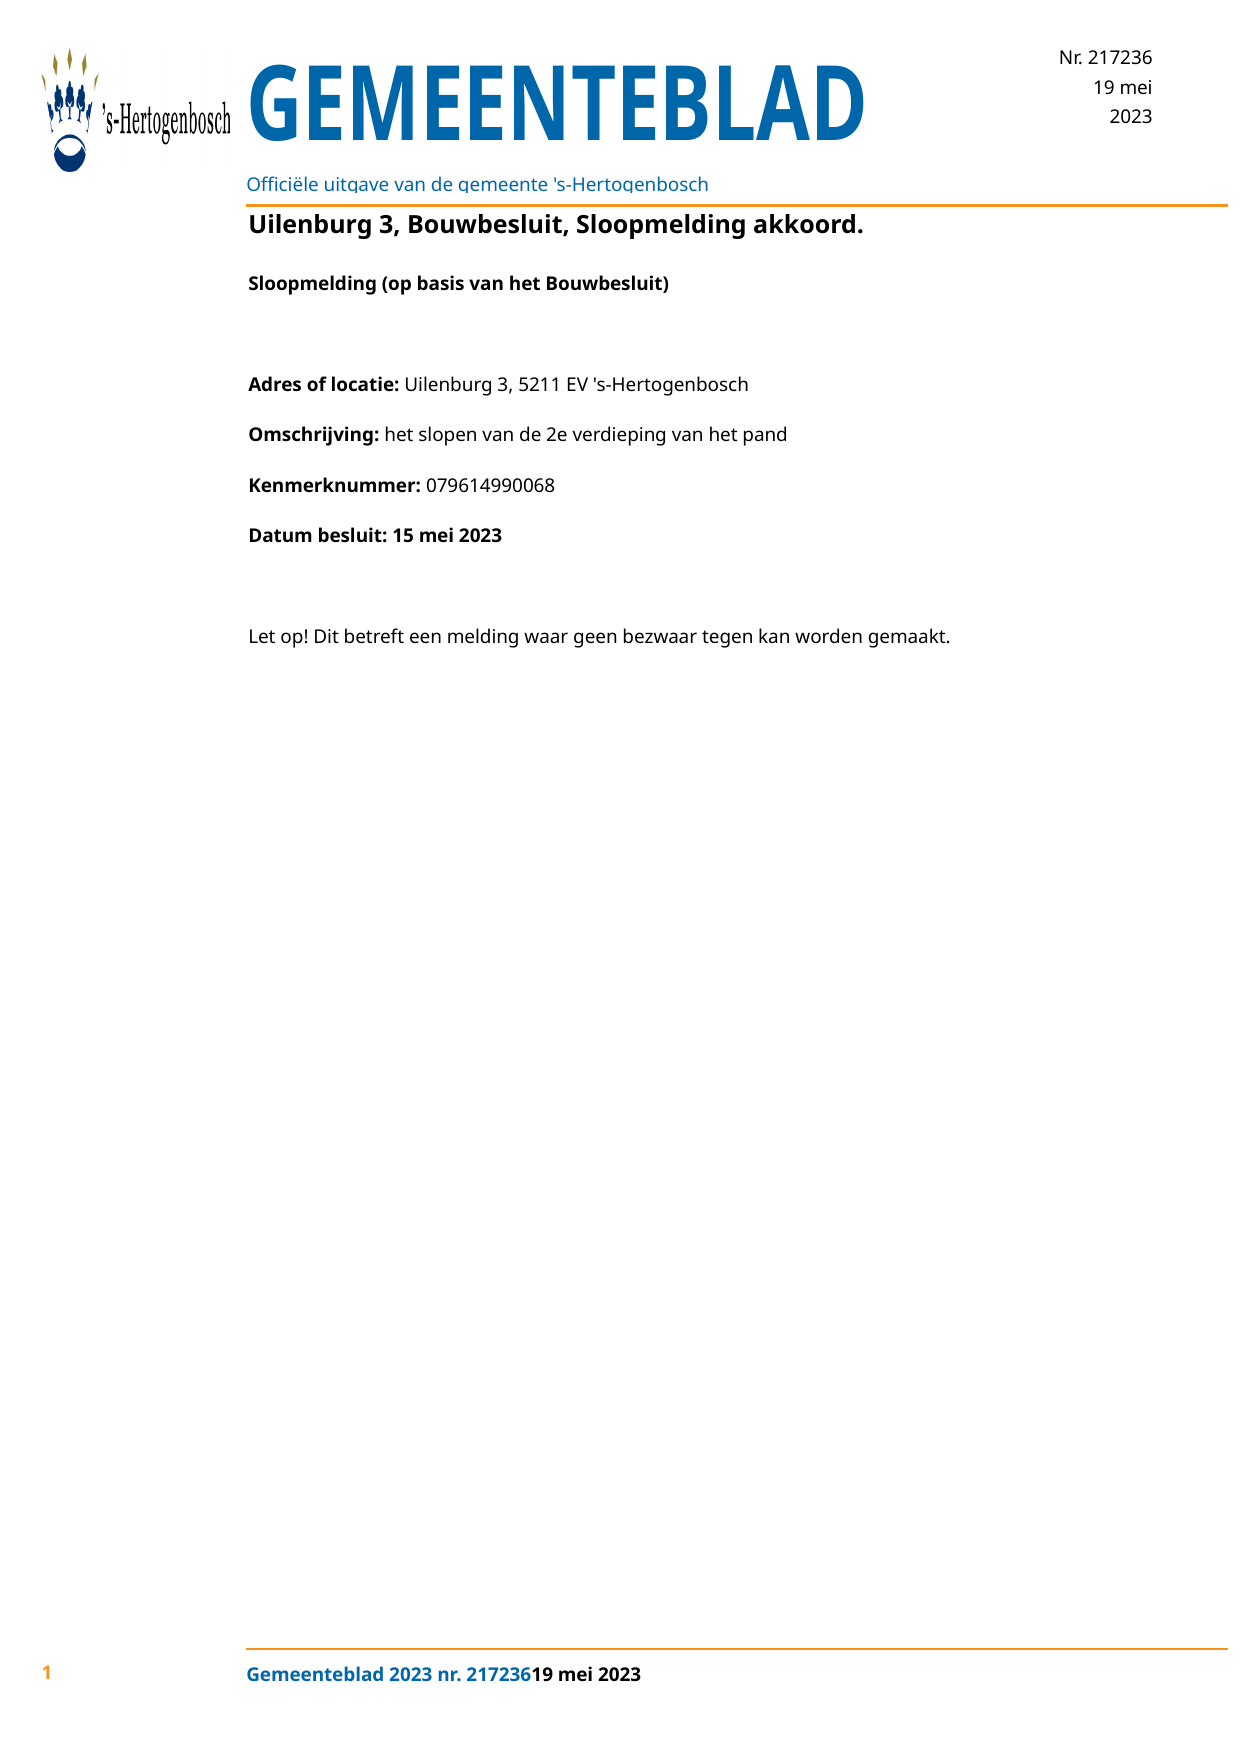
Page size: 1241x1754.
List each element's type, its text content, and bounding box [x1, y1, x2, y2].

text Uilenburg 3, Bouwbesluit, Sloopmelding akkoord. [248, 207, 1152, 241]
text Adres of locatie: Uilenburg 3, 5211 EV 's-Hertogenbosch [248, 371, 1152, 397]
picture [41, 47, 231, 172]
text Let op! Dit betreft een melding waar geen bezwaar tegen kan worden gemaakt. [248, 623, 1152, 649]
text Omschrijving: het slopen van de 2e verdieping van het pand [248, 422, 1152, 447]
text Kenmerknummer: 079614990068 [248, 472, 1152, 498]
text Sloopmelding (op basis van het Bouwbesluit) [248, 270, 1152, 296]
text Datum besluit: 15 mei 2023 [248, 522, 1152, 548]
